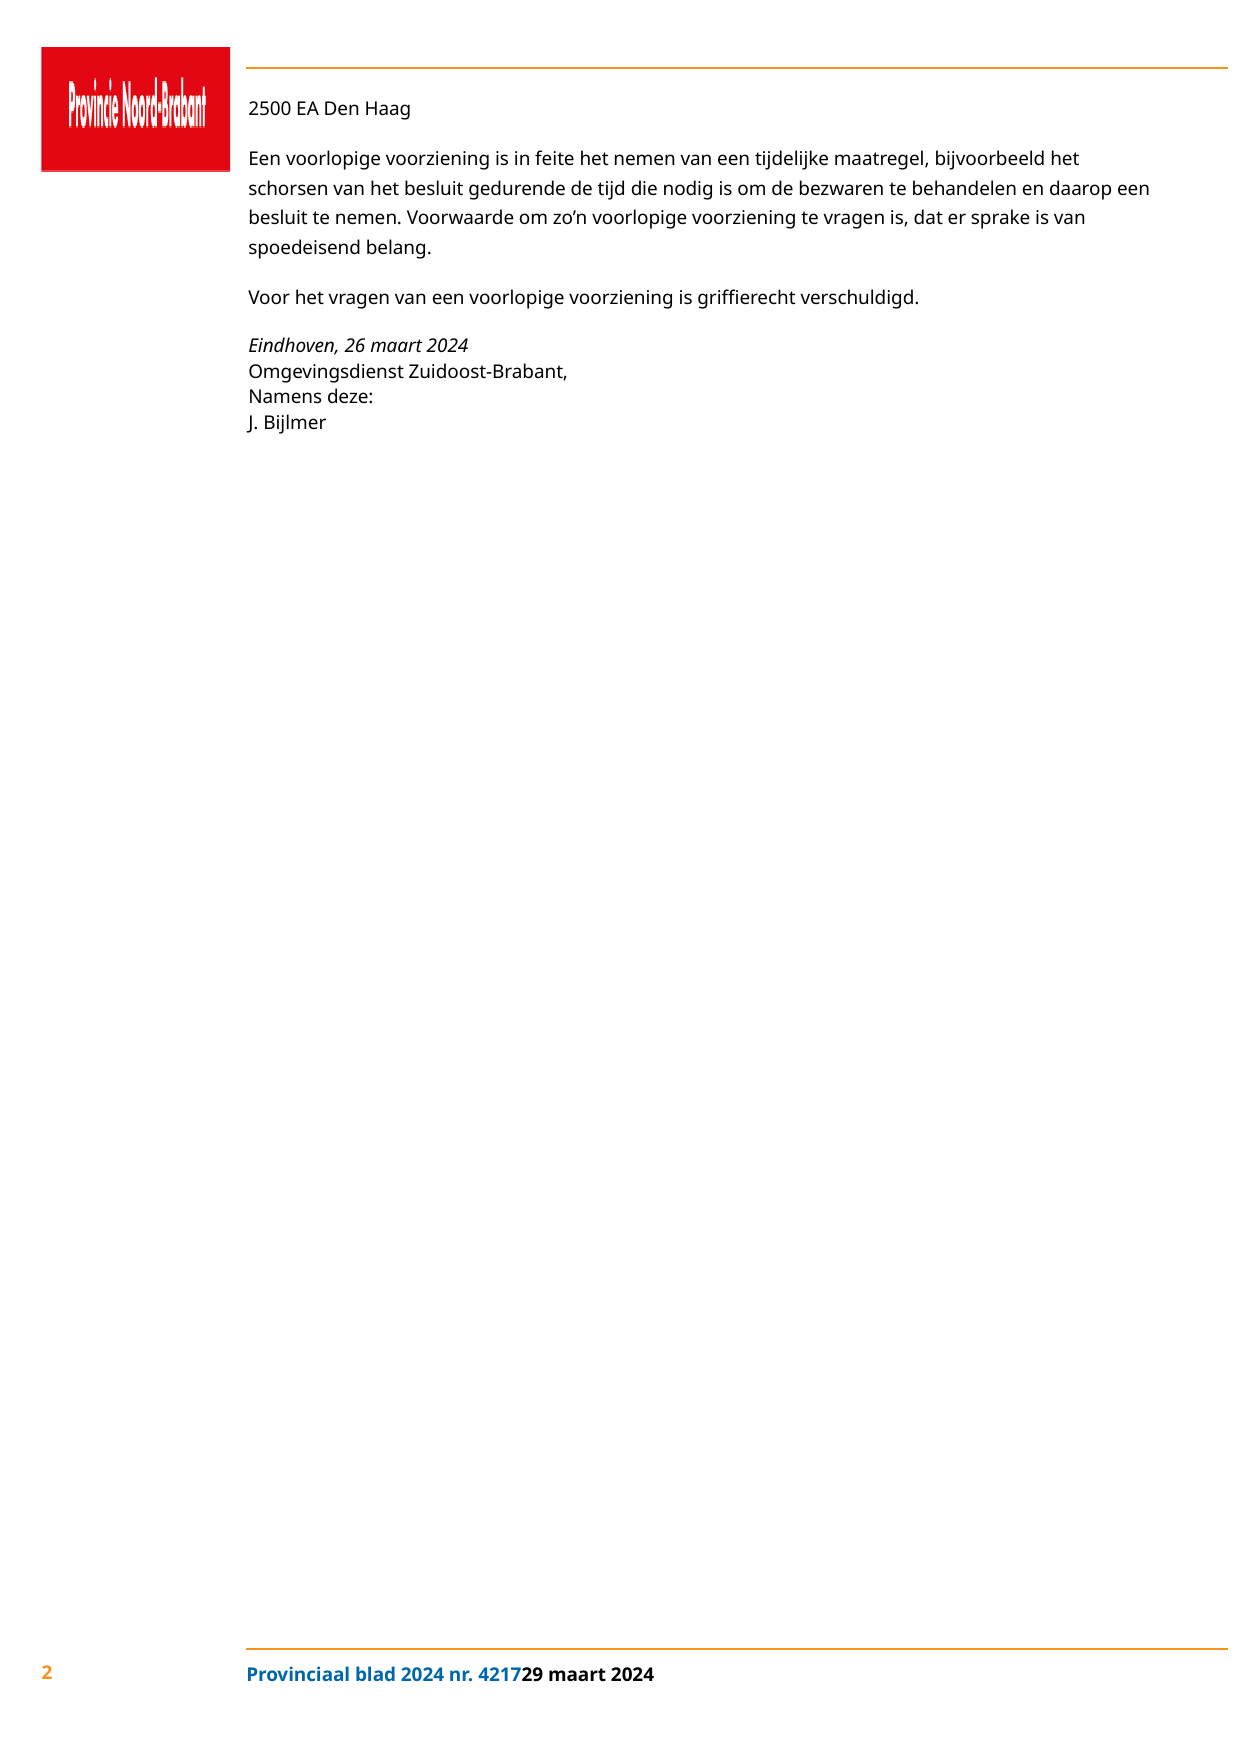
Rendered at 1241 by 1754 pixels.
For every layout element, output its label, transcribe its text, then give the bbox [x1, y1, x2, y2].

text Voor het vragen van een voorlopige voorziening is griffierecht verschuldigd. [248, 284, 1152, 310]
picture [41, 47, 231, 172]
text Een voorlopige voorziening is in feite het nemen van een tijdelijke maatregel, bijvoorbeeld het schorsen van het besluit gedurende de tijd die nodig is om de bezwaren te behandelen en daarop een besluit te nemen. Voorwaarde om zo’n voorlopige voorziening te vragen is, dat er sprake is van spoedeisend belang. [248, 145, 1152, 260]
text Eindhoven, 26 maart 2024 [248, 332, 1152, 358]
text Omgevingsdienst Zuidoost-Brabant, [248, 358, 1152, 384]
text J. Bijlmer [248, 409, 1152, 435]
text Namens deze: [248, 384, 1152, 409]
text 2500 EA Den Haag [248, 95, 1152, 121]
